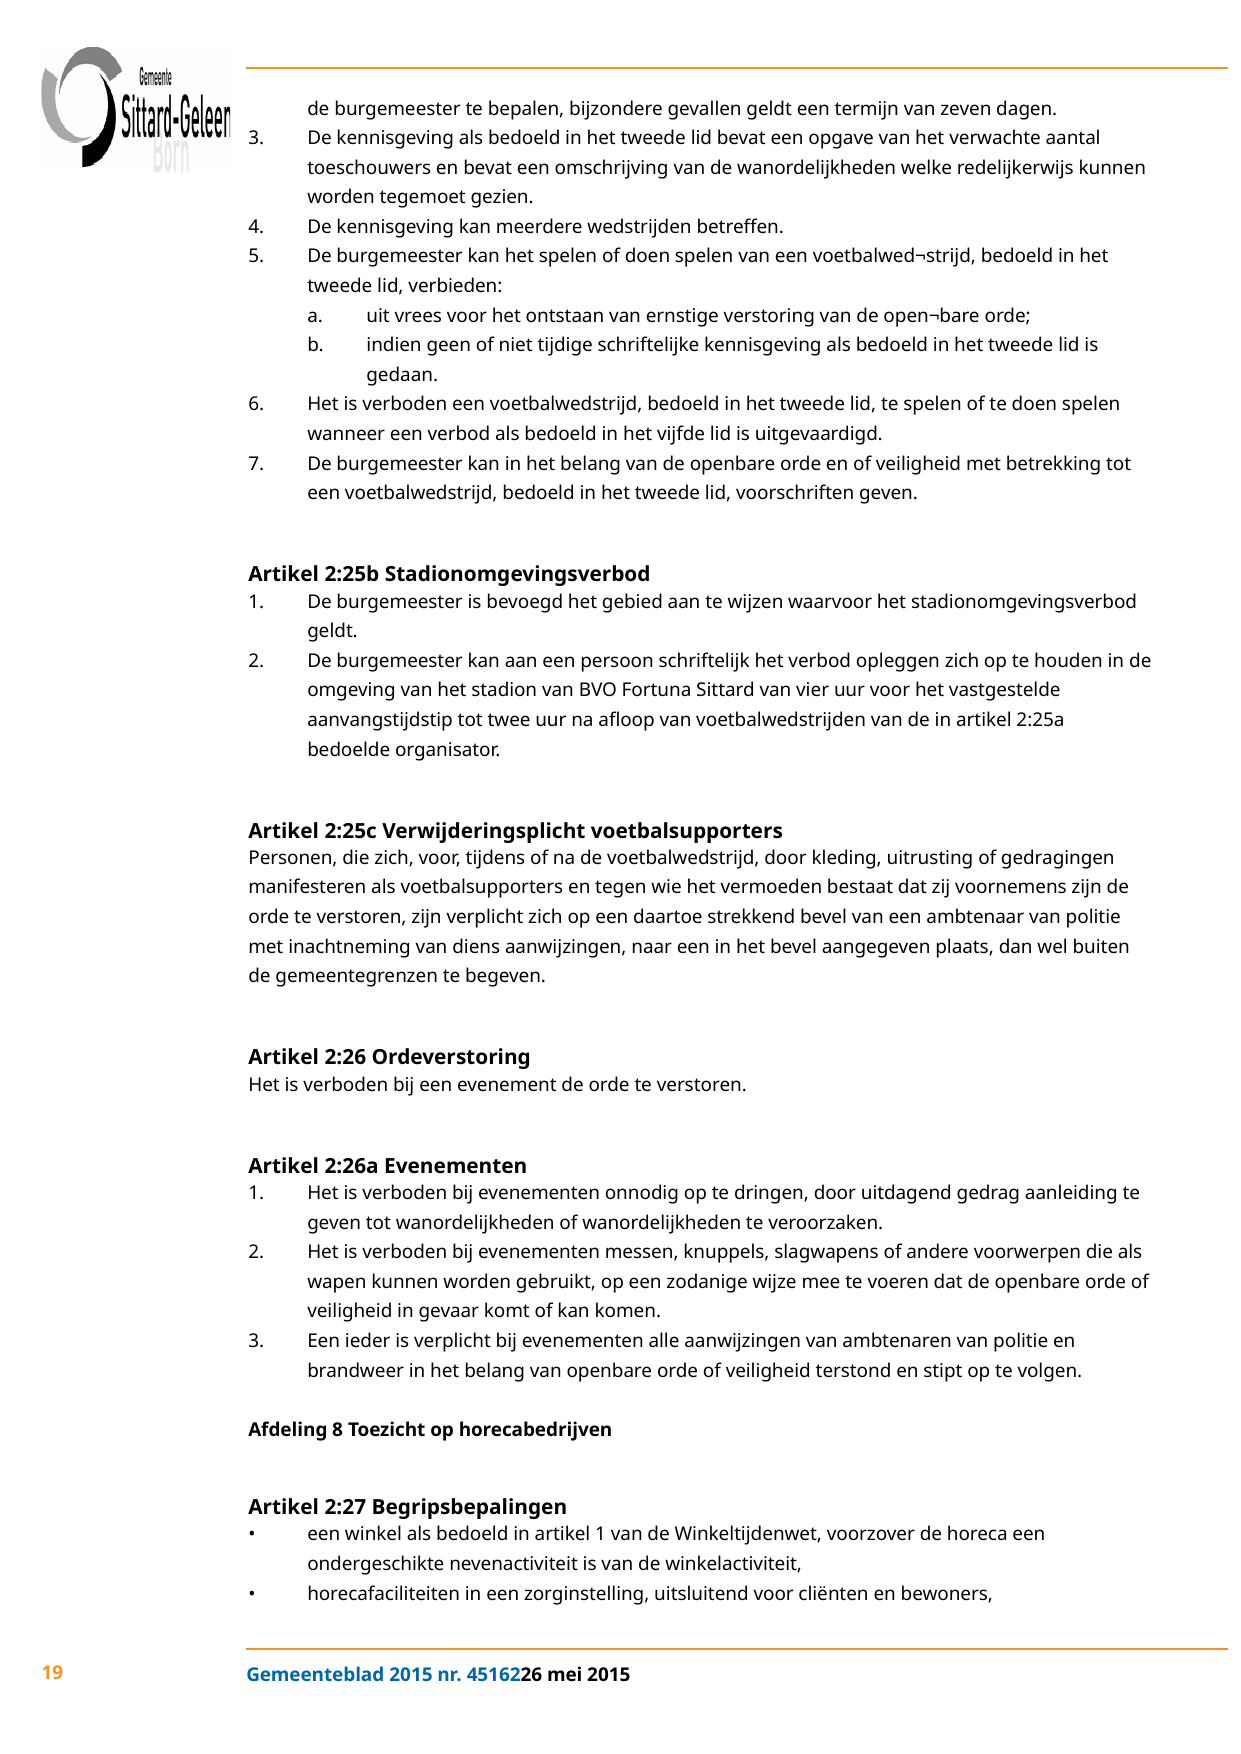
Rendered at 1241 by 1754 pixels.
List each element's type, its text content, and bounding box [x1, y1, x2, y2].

picture [41, 47, 231, 172]
list De burgemeester kan aan een persoon schriftelijk het verbod opleggen zich op te houden in de omgeving van het stadion van BVO Fortuna Sittard van vier uur voor het vastgestelde aanvangstijdstip tot twee uur na afloop van voetbalwedstrijden van de in artikel 2:25a bedoelde organisator. [248, 647, 1152, 761]
text Artikel 2:25c Verwijderingsplicht voetbalsupporters [248, 816, 1152, 844]
list de burgemeester te bepalen, bijzondere gevallen geldt een termijn van zeven dagen. [248, 95, 1152, 121]
text Personen, die zich, voor, tijdens of na de voetbalwedstrijd, door kleding, uitrusting of gedragingen manifesteren als voetbalsupporters en tegen wie het vermoeden bestaat dat zij voornemens zijn de orde te verstoren, zijn verplicht zich op een daartoe strekkend bevel van een ambtenaar van politie met inachtneming van diens aanwijzingen, naar een in het bevel aangegeven plaats, dan wel buiten de gemeentegrenzen te begeven. [248, 844, 1152, 988]
list Het is verboden een voetbalwedstrijd, bedoeld in het tweede lid, te spelen of te doen spelen wanneer een verbod als bedoeld in het vijfde lid is uitgevaardigd. [248, 391, 1152, 446]
list indien geen of niet tijdige schriftelijke kennisgeving als bedoeld in het tweede lid is gedaan. [307, 331, 1152, 387]
list De burgemeester kan het spelen of doen spelen van een voetbalwed¬strijd, bedoeld in het tweede lid, verbieden: [248, 243, 1152, 298]
list De kennisgeving kan meerdere wedstrijden betreffen. [248, 213, 1152, 239]
text Artikel 2:27 Begripsbepalingen [248, 1492, 1152, 1521]
list horecafaciliteiten in een zorginstelling, uitsluitend voor cliënten en bewoners, [248, 1580, 1152, 1606]
text Artikel 2:26 Ordeverstoring [248, 1042, 1152, 1071]
text Artikel 2:25b Stadionomgevingsverbod [248, 559, 1152, 588]
list De burgemeester is bevoegd het gebied aan te wijzen waarvoor het stadionomgevingsverbod geldt. [248, 588, 1152, 643]
list uit vrees voor het ontstaan van ernstige verstoring van de open¬bare orde; [307, 302, 1152, 328]
list De burgemeester kan in het belang van de openbare orde en of veiligheid met betrekking tot een voetbalwedstrijd, bedoeld in het tweede lid, voorschriften geven. [248, 450, 1152, 505]
list De kennisgeving als bedoeld in het tweede lid bevat een opgave van het verwachte aantal toeschouwers en bevat een omschrijving van de wanordelijkheden welke redelijkerwijs kunnen worden tegemoet gezien. [248, 124, 1152, 209]
list Een ieder is verplicht bij evenementen alle aanwijzingen van ambtenaren van politie en brandweer in het belang van openbare orde of veiligheid terstond en stipt op te volgen. [248, 1327, 1152, 1383]
list een winkel als bedoeld in artikel 1 van de Winkeltijdenwet, voorzover de horeca een ondergeschikte nevenactiviteit is van de winkelactiviteit, [248, 1521, 1152, 1576]
text Afdeling 8 Toezicht op horecabedrijven [248, 1416, 1152, 1442]
text Artikel 2:26a Evenementen [248, 1151, 1152, 1179]
text Het is verboden bij een evenement de orde te verstoren. [248, 1071, 1152, 1097]
list Het is verboden bij evenementen onnodig op te dringen, door uitdagend gedrag aanleiding te geven tot wanordelijkheden of wanordelijkheden te veroorzaken. [248, 1179, 1152, 1235]
list Het is verboden bij evenementen messen, knuppels, slagwapens of andere voorwerpen die als wapen kunnen worden gebruikt, op een zodanige wijze mee te voeren dat de openbare orde of veiligheid in gevaar komt of kan komen. [248, 1238, 1152, 1323]
